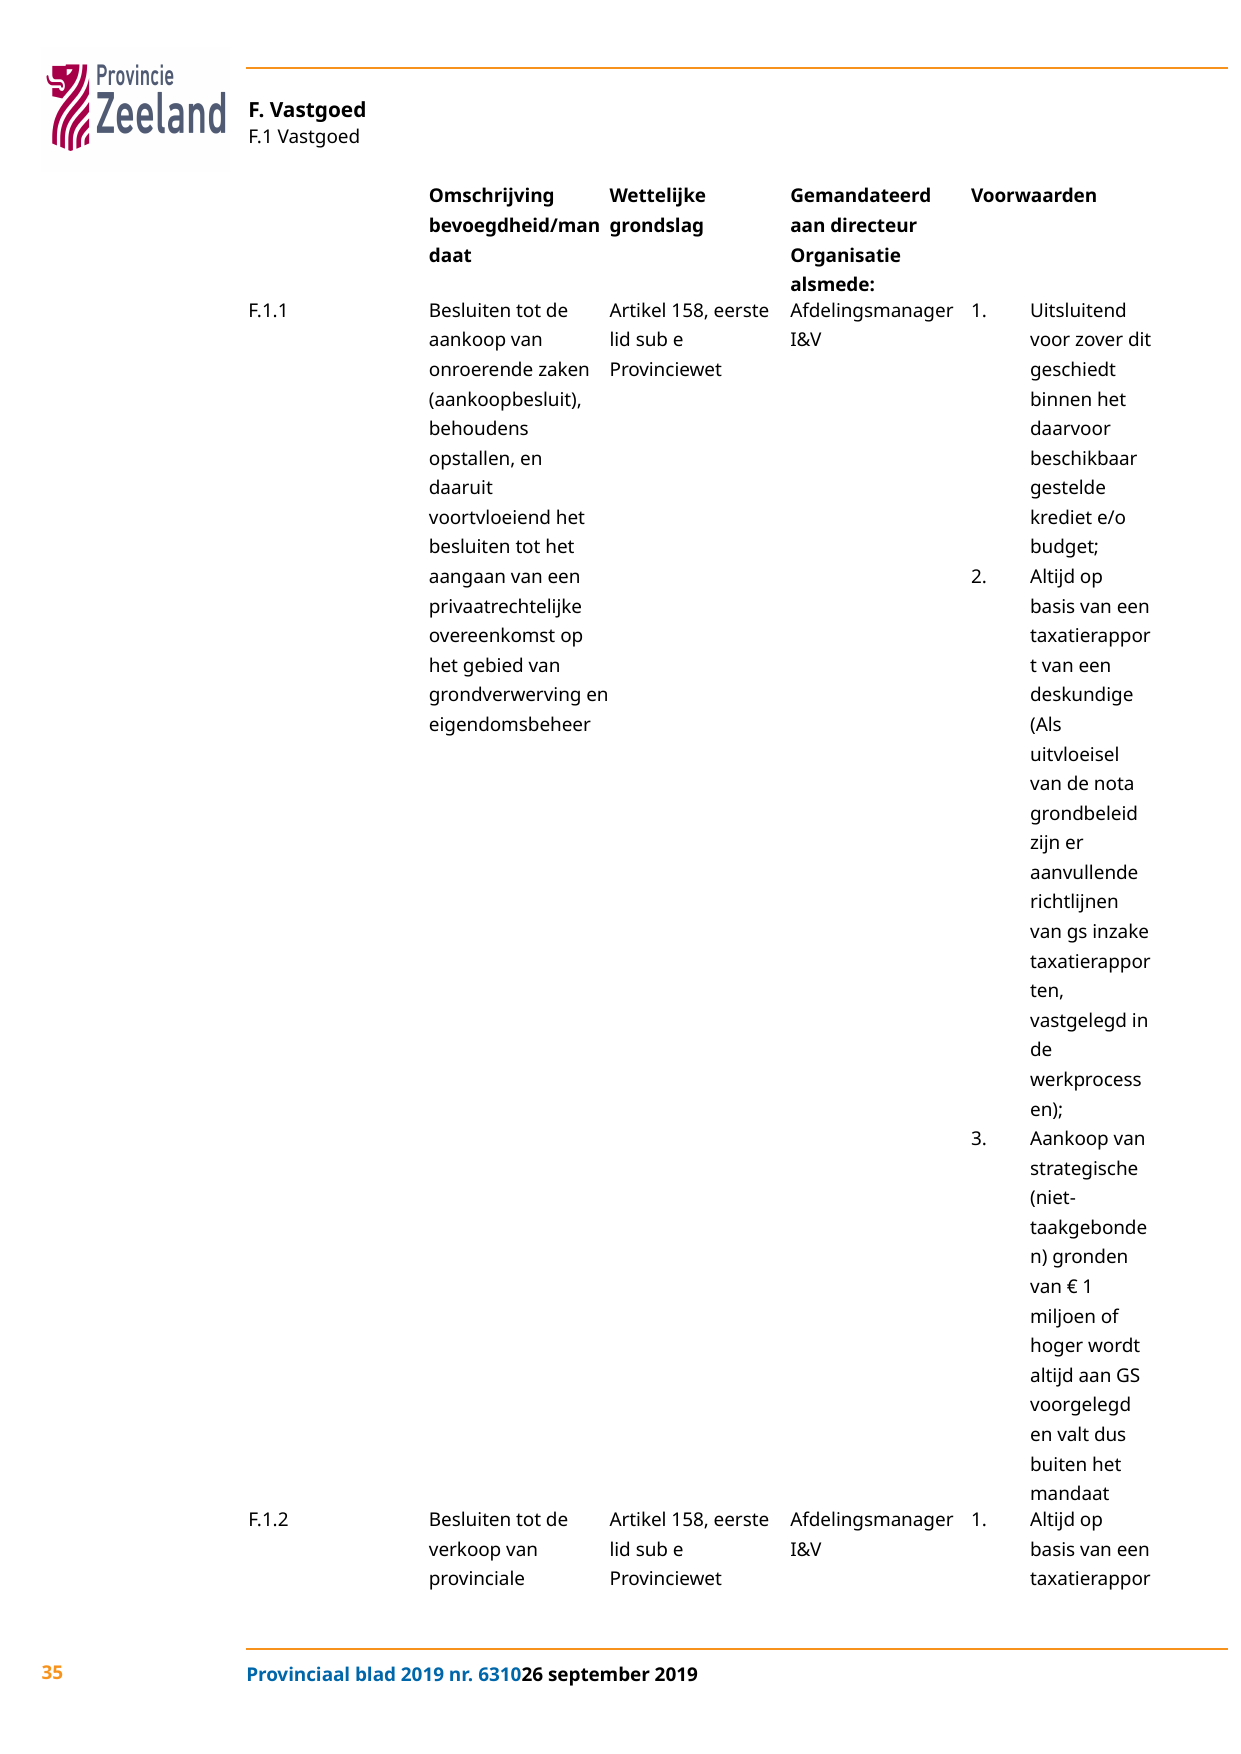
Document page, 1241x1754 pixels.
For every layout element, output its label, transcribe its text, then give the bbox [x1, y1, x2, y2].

table_cell Afdelingsmanager I&V [790, 297, 971, 1506]
table_cell F.1.1 [248, 297, 429, 1506]
table_header Gemandateerd aan directeur Organisatie alsmede: [790, 183, 971, 297]
table_cell Artikel 158, eerste lid sub e Provinciewet [609, 297, 790, 1506]
table_cell Artikel 158, eerste lid sub e Provinciewet [609, 1506, 790, 1591]
table_header Wettelijke grondslag [609, 183, 790, 297]
table_cell Uitsluitend voor zover dit geschiedt binnen het daarvoor beschikbaar gestelde krediet e/o budget; Altijd op basis van een taxatierapport van een deskundige (Als uitvloeisel van de nota grondbeleid zijn er aanvullende richtlijnen van gs inzake taxatierapporten, vastgelegd in de werkprocessen); Aankoop van strategische (niet-taakgebonden) gronden van € 1 miljoen of hoger wordt altijd aan GS voorgelegd en valt dus buiten het mandaat [971, 297, 1152, 1506]
table_cell Afdelingsmanager I&V [790, 1506, 971, 1591]
text F. Vastgoed [248, 95, 1152, 123]
table_cell Altijd op basis van een taxatierappor [971, 1506, 1152, 1591]
table_cell Besluiten tot de aankoop van onroerende zaken (aankoopbesluit), behoudens opstallen, en daaruit voortvloeiend het besluiten tot het aangaan van een privaatrechtelijke overeenkomst op het gebied van grondverwerving en eigendomsbeheer [429, 297, 609, 1506]
picture [41, 47, 231, 172]
text F.1 Vastgoed [248, 123, 1152, 149]
table_cell Besluiten tot de verkoop van provinciale [429, 1506, 609, 1591]
table_header Omschrijving bevoegdheid/mandaat [429, 183, 609, 297]
table_header Voorwaarden [971, 183, 1152, 297]
table_header [248, 183, 429, 297]
table_cell F.1.2 [248, 1506, 429, 1591]
